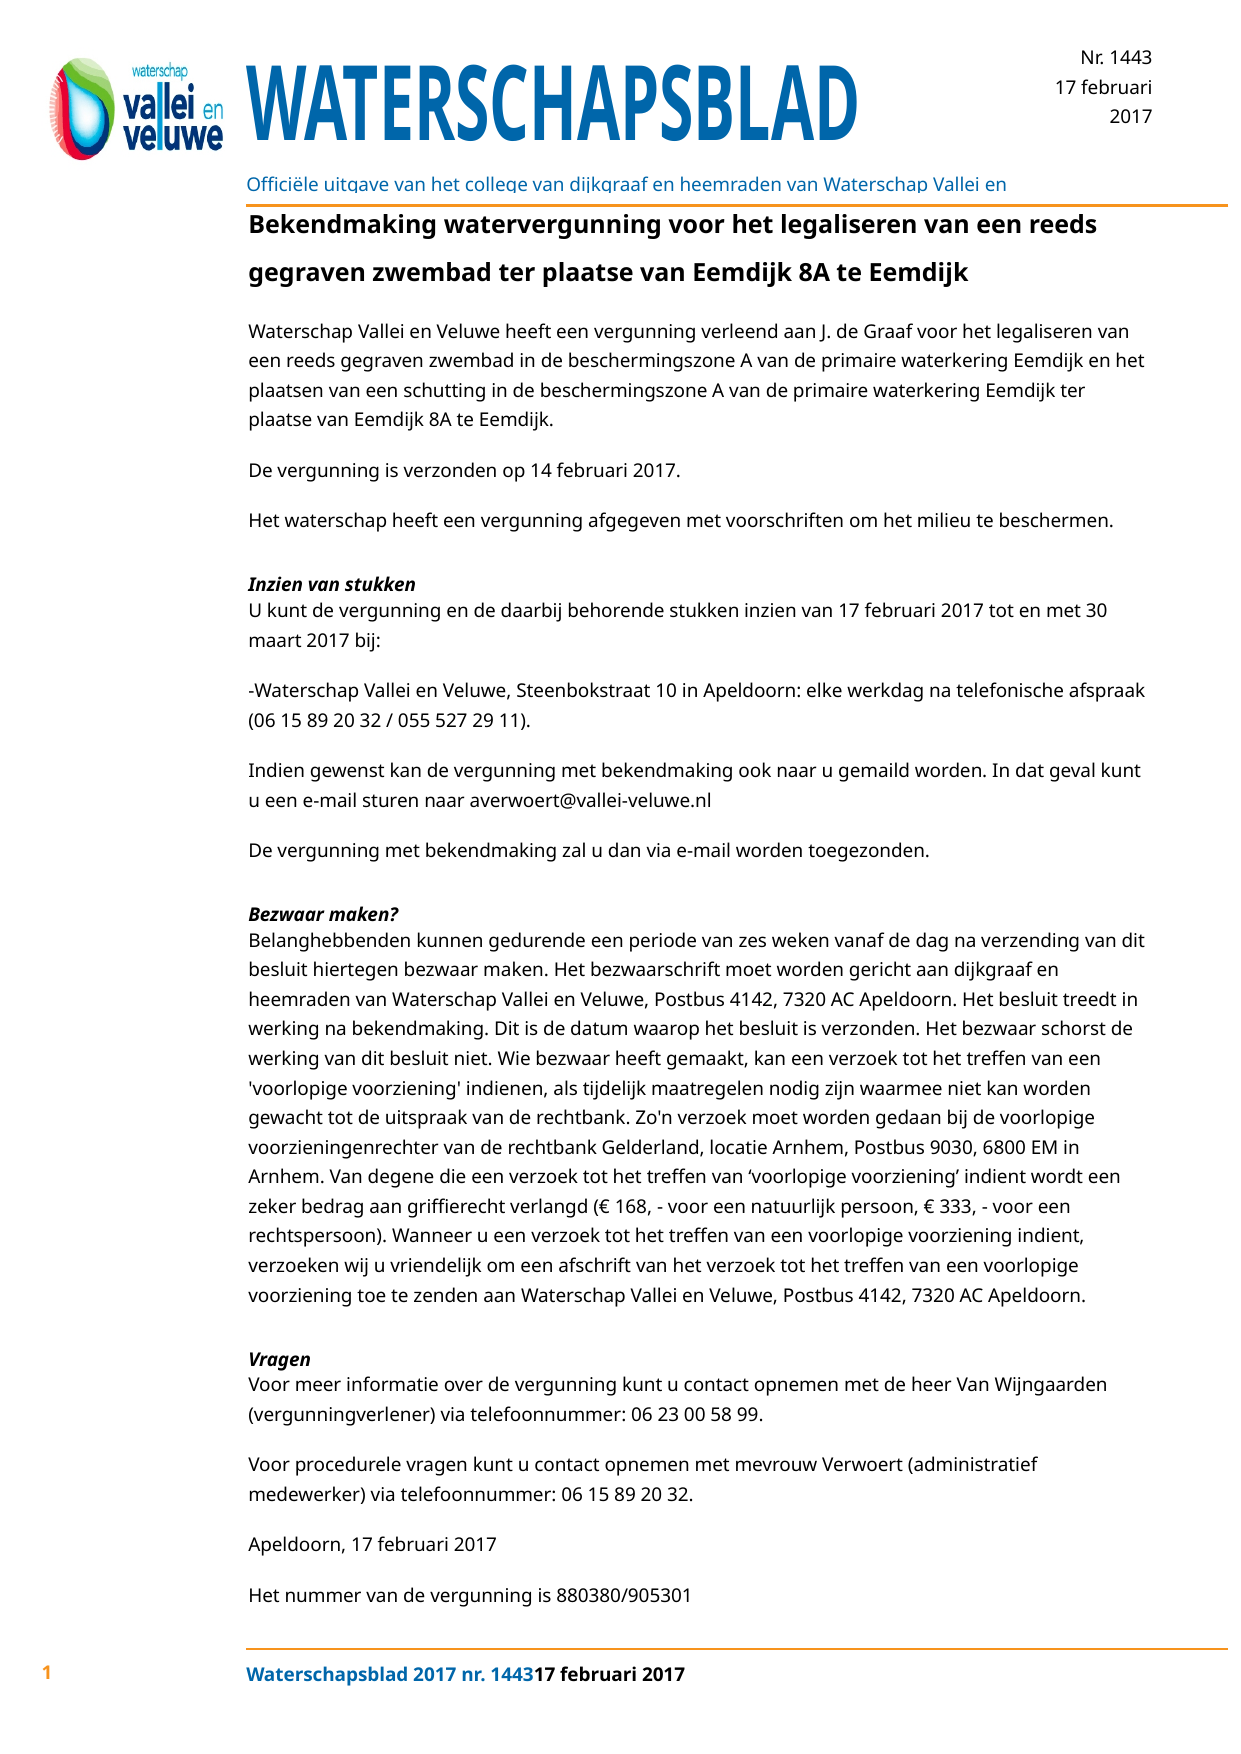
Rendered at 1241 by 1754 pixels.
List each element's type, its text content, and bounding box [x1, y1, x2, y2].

text De vergunning met bekendmaking zal u dan via e-mail worden toegezonden. [248, 837, 1152, 863]
text Voor procedurele vragen kunt u contact opnemen met mevrouw Verwoert (administratief medewerker) via telefoonnummer: 06 15 89 20 32. [248, 1452, 1152, 1507]
text De vergunning is verzonden op 14 februari 2017. [248, 457, 1152, 483]
text Het waterschap heeft een vergunning afgegeven met voorschriften om het milieu te beschermen. [248, 507, 1152, 533]
text -Waterschap Vallei en Veluwe, Steenbokstraat 10 in Apeldoorn: elke werkdag na telefonische afspraak (06 15 89 20 32 / 055 527 29 11). [248, 677, 1152, 732]
text Inzien van stukken [248, 571, 1152, 597]
text Het nummer van de vergunning is 880380/905301 [248, 1582, 1152, 1608]
text Vragen [248, 1346, 1152, 1372]
picture [41, 47, 231, 172]
text U kunt de vergunning en de daarbij behorende stukken inzien van 17 februari 2017 tot en met 30 maart 2017 bij: [248, 597, 1152, 652]
text Waterschap Vallei en Veluwe heeft een vergunning verleend aan J. de Graaf voor het legaliseren van een reeds gegraven zwembad in de beschermingszone A van de primaire waterkering Eemdijk en het plaatsen van een schutting in de beschermingszone A van de primaire waterkering Eemdijk ter plaatse van Eemdijk 8A te Eemdijk. [248, 318, 1152, 432]
text Bekendmaking watervergunning voor het legaliseren van een reeds gegraven zwembad ter plaatse van Eemdijk 8A te Eemdijk [248, 207, 1152, 288]
text Apeldoorn, 17 februari 2017 [248, 1532, 1152, 1557]
text Indien gewenst kan de vergunning met bekendmaking ook naar u gemaild worden. In dat geval kunt u een e-mail sturen naar averwoert@vallei-veluwe.nl [248, 757, 1152, 812]
text Bezwaar maken? [248, 901, 1152, 927]
text Belanghebbenden kunnen gedurende een periode van zes weken vanaf de dag na verzending van dit besluit hiertegen bezwaar maken. Het bezwaarschrift moet worden gericht aan dijkgraaf en heemraden van Waterschap Vallei en Veluwe, Postbus 4142, 7320 AC Apeldoorn. Het besluit treedt in werking na bekendmaking. Dit is de datum waarop het besluit is verzonden. Het bezwaar schorst de werking van dit besluit niet. Wie bezwaar heeft gemaakt, kan een verzoek tot het treffen van een 'voorlopige voorziening' indienen, als tijdelijk maatregelen nodig zijn waarmee niet kan worden gewacht tot de uitspraak van de rechtbank. Zo'n verzoek moet worden gedaan bij de voorlopige voorzieningenrechter van de rechtbank Gelderland, locatie Arnhem, Postbus 9030, 6800 EM in Arnhem. Van degene die een verzoek tot het treffen van ‘voorlopige voorziening’ indient wordt een zeker bedrag aan griffierecht verlangd (€ 168, - voor een natuurlijk persoon, € 333, - voor een rechtspersoon). Wanneer u een verzoek tot het treffen van een voorlopige voorziening indient, verzoeken wij u vriendelijk om een afschrift van het verzoek tot het treffen van een voorlopige voorziening toe te zenden aan Waterschap Vallei en Veluwe, Postbus 4142, 7320 AC Apeldoorn. [248, 927, 1152, 1308]
text Voor meer informatie over de vergunning kunt u contact opnemen met de heer Van Wijngaarden (vergunningverlener) via telefoonnummer: 06 23 00 58 99. [248, 1372, 1152, 1427]
